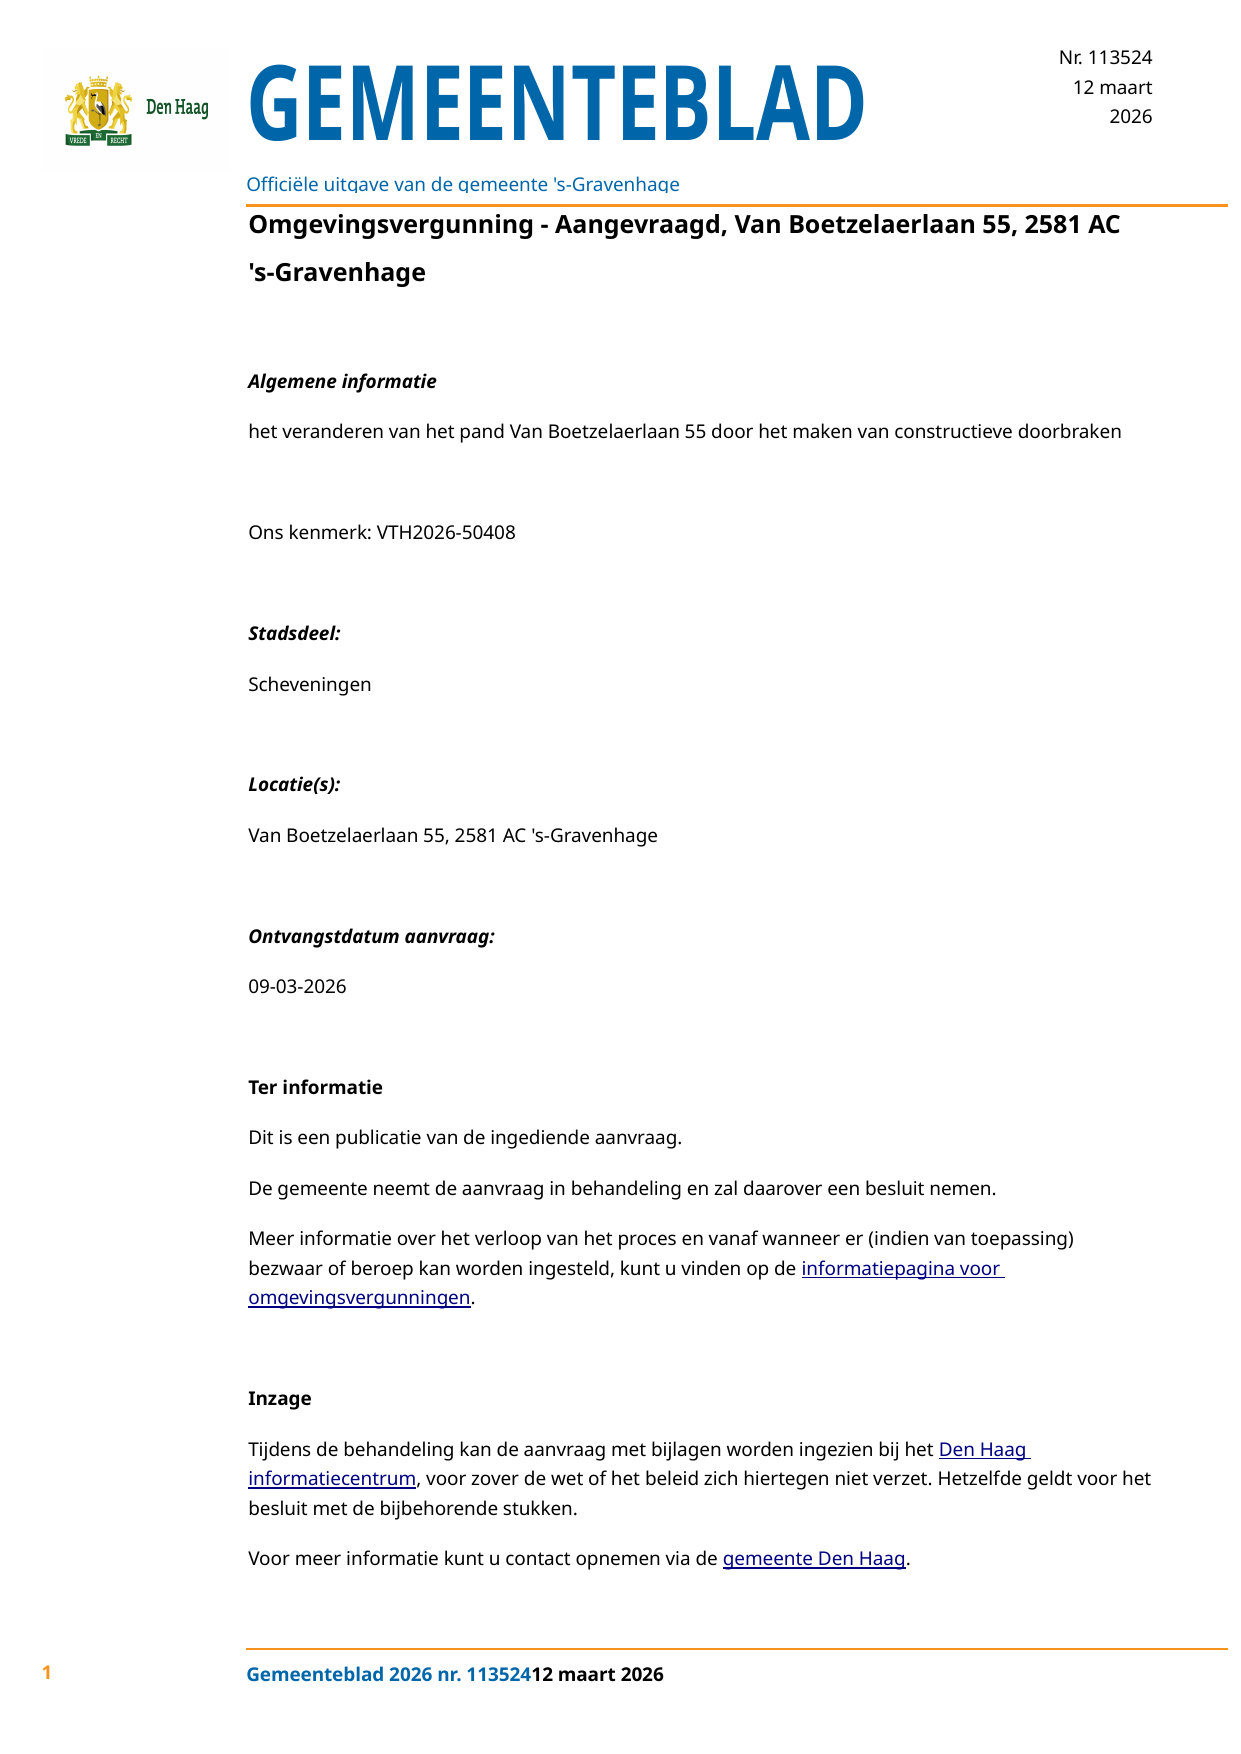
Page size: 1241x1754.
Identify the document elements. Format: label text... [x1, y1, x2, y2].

text Meer informatie over het verloop van het proces en vanaf wanneer er (indien van toepassing) bezwaar of beroep kan worden ingesteld, kunt u vinden op de informatiepagina voor omgevingsvergunningen. [248, 1225, 1152, 1310]
text het veranderen van het pand Van Boetzelaerlaan 55 door het maken van constructieve doorbraken [248, 419, 1152, 444]
text Locatie(s): [248, 772, 1152, 797]
text Omgevingsvergunning - Aangevraagd, Van Boetzelaerlaan 55, 2581 AC 's-Gravenhage [248, 207, 1152, 288]
text Tijdens de behandeling kan de aanvraag met bijlagen worden ingezien bij het Den Haag informatiecentrum, voor zover de wet of het beleid zich hiertegen niet verzet. Hetzelfde geldt voor het besluit met de bijbehorende stukken. [248, 1436, 1152, 1521]
picture [41, 47, 231, 172]
text Ter informatie [248, 1074, 1152, 1100]
text Voor meer informatie kunt u contact opnemen via de gemeente Den Haag. [248, 1545, 1152, 1571]
text Dit is een publicatie van de ingediende aanvraag. [248, 1124, 1152, 1150]
text Algemene informatie [248, 368, 1152, 394]
text 09-03-2026 [248, 973, 1152, 999]
text Ons kenmerk: VTH2026-50408 [248, 519, 1152, 545]
text Van Boetzelaerlaan 55, 2581 AC 's-Gravenhage [248, 822, 1152, 848]
text De gemeente neemt de aanvraag in behandeling en zal daarover een besluit nemen. [248, 1175, 1152, 1201]
text Scheveningen [248, 671, 1152, 697]
text Inzage [248, 1385, 1152, 1411]
text Ontvangstdatum aanvraag: [248, 923, 1152, 949]
text Stadsdeel: [248, 620, 1152, 646]
